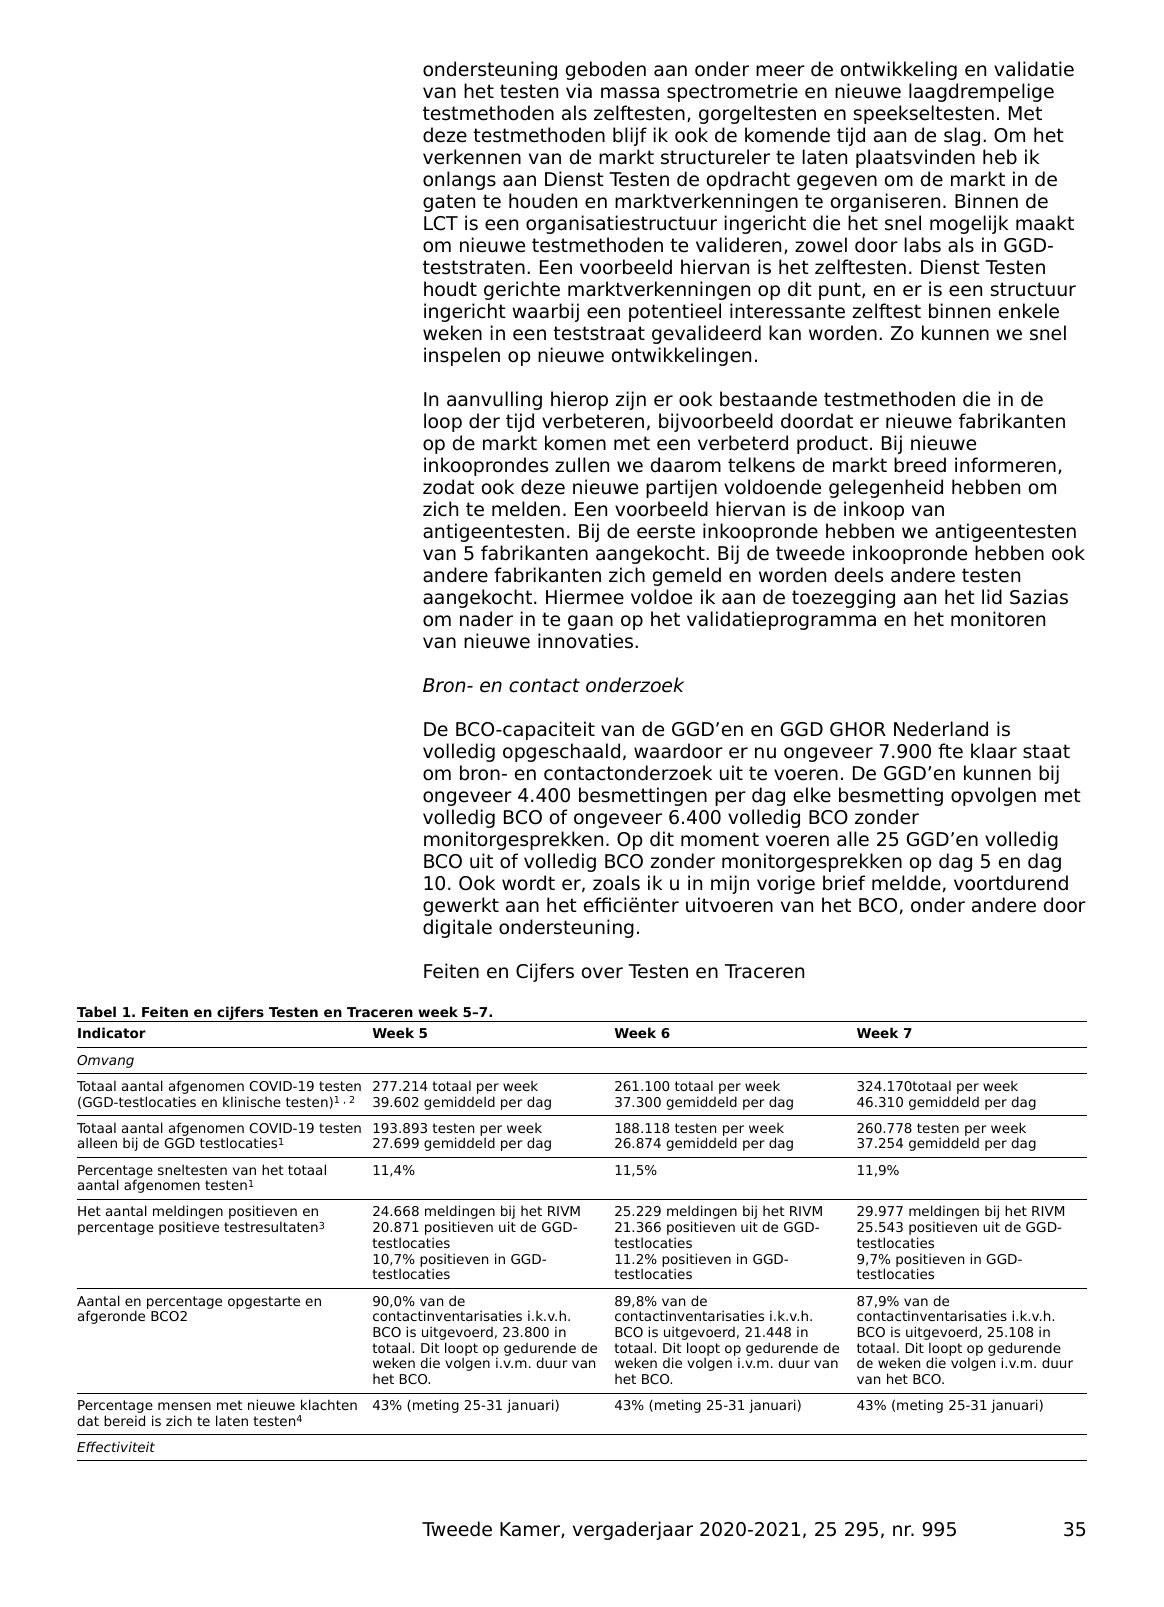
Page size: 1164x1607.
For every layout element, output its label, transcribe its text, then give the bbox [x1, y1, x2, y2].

table_cell Het aantal meldingen positieven en percentage positieve testresultaten3 [77, 1200, 366, 1288]
table_cell 24.668 meldingen bij het RIVM 20.871 positieven uit de GGD-testlocaties 10,7% positieven in GGD-testlocaties [366, 1200, 608, 1288]
table_cell 277.214 totaal per week 39.602 gemiddeld per dag [366, 1074, 608, 1115]
table_cell Effectiviteit [77, 1435, 1087, 1460]
table_cell 193.893 testen per week 27.699 gemiddeld per dag [366, 1116, 608, 1157]
table_header Tabel 1. Feiten en cijfers Testen en Traceren week 5–7. [77, 1005, 1087, 1021]
table_cell Week 5 [366, 1022, 608, 1047]
text De BCO-capaciteit van de GGD’en en GGD GHOR Nederland is volledig opgeschaald, waardoor er nu ongeveer 7.900 fte klaar staat om bron- en contactonderzoek uit te voeren. De GGD’en kunnen bij ongeveer 4.400 besmettingen per dag elke besmetting opvolgen met volledig BCO of ongeveer 6.400 volledig BCO zonder monitorgesprekken. Op dit moment voeren alle 25 GGD’en volledig BCO uit of volledig BCO zonder monitorgesprekken op dag 5 en dag 10. Ook wordt er, zoals ik u in mijn vorige brief meldde, voortdurend gewerkt aan het efficiënter uitvoeren van het BCO, onder andere door digitale ondersteuning. [422, 719, 1087, 939]
table_cell 25.229 meldingen bij het RIVM 21.366 positieven uit de GGD-testlocaties 11.2% positieven in GGD-testlocaties [608, 1200, 850, 1288]
table_cell 11,5% [608, 1158, 850, 1198]
table_cell Omvang [77, 1048, 1087, 1073]
table_cell Indicator [77, 1022, 366, 1047]
table_cell 43% (meting 25-31 januari) [366, 1394, 608, 1434]
table_cell 260.778 testen per week 37.254 gemiddeld per dag [850, 1116, 1087, 1157]
text ondersteuning geboden aan onder meer de ontwikkeling en validatie van het testen via massa spectrometrie en nieuwe laagdrempelige testmethoden als zelftesten, gorgeltesten en speekseltesten. Met deze testmethoden blijf ik ook de komende tijd aan de slag. Om het verkennen van de markt structureler te laten plaatsvinden heb ik onlangs aan Dienst Testen de opdracht gegeven om de markt in de gaten te houden en marktverkenningen te organiseren. Binnen de LCT is een organisatiestructuur ingericht die het snel mogelijk maakt om nieuwe testmethoden te valideren, zowel door labs als in GGD-teststraten. Een voorbeeld hiervan is het zelftesten. Dienst Testen houdt gerichte marktverkenningen op dit punt, en er is een structuur ingericht waarbij een potentieel interessante zelftest binnen enkele weken in een teststraat gevalideerd kan worden. Zo kunnen we snel inspelen op nieuwe ontwikkelingen. [422, 59, 1087, 367]
table_cell Percentage mensen met nieuwe klachten dat bereid is zich te laten testen4 [77, 1394, 366, 1434]
table_cell Week 7 [850, 1022, 1087, 1047]
table_cell Totaal aantal afgenomen COVID-19 testen alleen bij de GGD testlocaties1 [77, 1116, 366, 1157]
table_cell 11,4% [366, 1158, 608, 1198]
table_cell 11,9% [850, 1158, 1087, 1198]
table_cell 29.977 meldingen bij het RIVM 25.543 positieven uit de GGD-testlocaties 9,7% positieven in GGD-testlocaties [850, 1200, 1087, 1288]
table_cell Totaal aantal afgenomen COVID-19 testen (GGD-testlocaties en klinische testen)1, 2 [77, 1074, 366, 1115]
table_cell 188.118 testen per week 26.874 gemiddeld per dag [608, 1116, 850, 1157]
subtitle Bron- en contact onderzoek [422, 675, 1087, 697]
table_cell Week 6 [608, 1022, 850, 1047]
table_cell 89,8% van de contactinventarisaties i.k.v.h. BCO is uitgevoerd, 21.448 in totaal. Dit loopt op gedurende de weken die volgen i.v.m. duur van het BCO. [608, 1289, 850, 1392]
table_cell 324.170totaal per week 46.310 gemiddeld per dag [850, 1074, 1087, 1115]
table_cell 90,0% van de contactinventarisaties i.k.v.h. BCO is uitgevoerd, 23.800 in totaal. Dit loopt op gedurende de weken die volgen i.v.m. duur van het BCO. [366, 1289, 608, 1392]
table_cell 43% (meting 25-31 januari) [608, 1394, 850, 1434]
text Feiten en Cijfers over Testen en Traceren [422, 961, 1087, 983]
table_cell 43% (meting 25-31 januari) [850, 1394, 1087, 1434]
table_cell Aantal en percentage opgestarte en afgeronde BCO2 [77, 1289, 366, 1392]
table_cell Percentage sneltesten van het totaal aantal afgenomen testen1 [77, 1158, 366, 1198]
table_cell 261.100 totaal per week 37.300 gemiddeld per dag [608, 1074, 850, 1115]
table_cell 87,9% van de contactinventarisaties i.k.v.h. BCO is uitgevoerd, 25.108 in totaal. Dit loopt op gedurende de weken die volgen i.v.m. duur van het BCO. [850, 1289, 1087, 1392]
text In aanvulling hierop zijn er ook bestaande testmethoden die in de loop der tijd verbeteren, bijvoorbeeld doordat er nieuwe fabrikanten op de markt komen met een verbeterd product. Bij nieuwe inkooprondes zullen we daarom telkens de markt breed informeren, zodat ook deze nieuwe partijen voldoende gelegenheid hebben om zich te melden. Een voorbeeld hiervan is de inkoop van antigeentesten. Bij de eerste inkoopronde hebben we antigeentesten van 5 fabrikanten aangekocht. Bij de tweede inkoopronde hebben ook andere fabrikanten zich gemeld en worden deels andere testen aangekocht. Hiermee voldoe ik aan de toezegging aan het lid Sazias om nader in te gaan op het validatieprogramma en het monitoren van nieuwe innovaties. [422, 389, 1087, 653]
